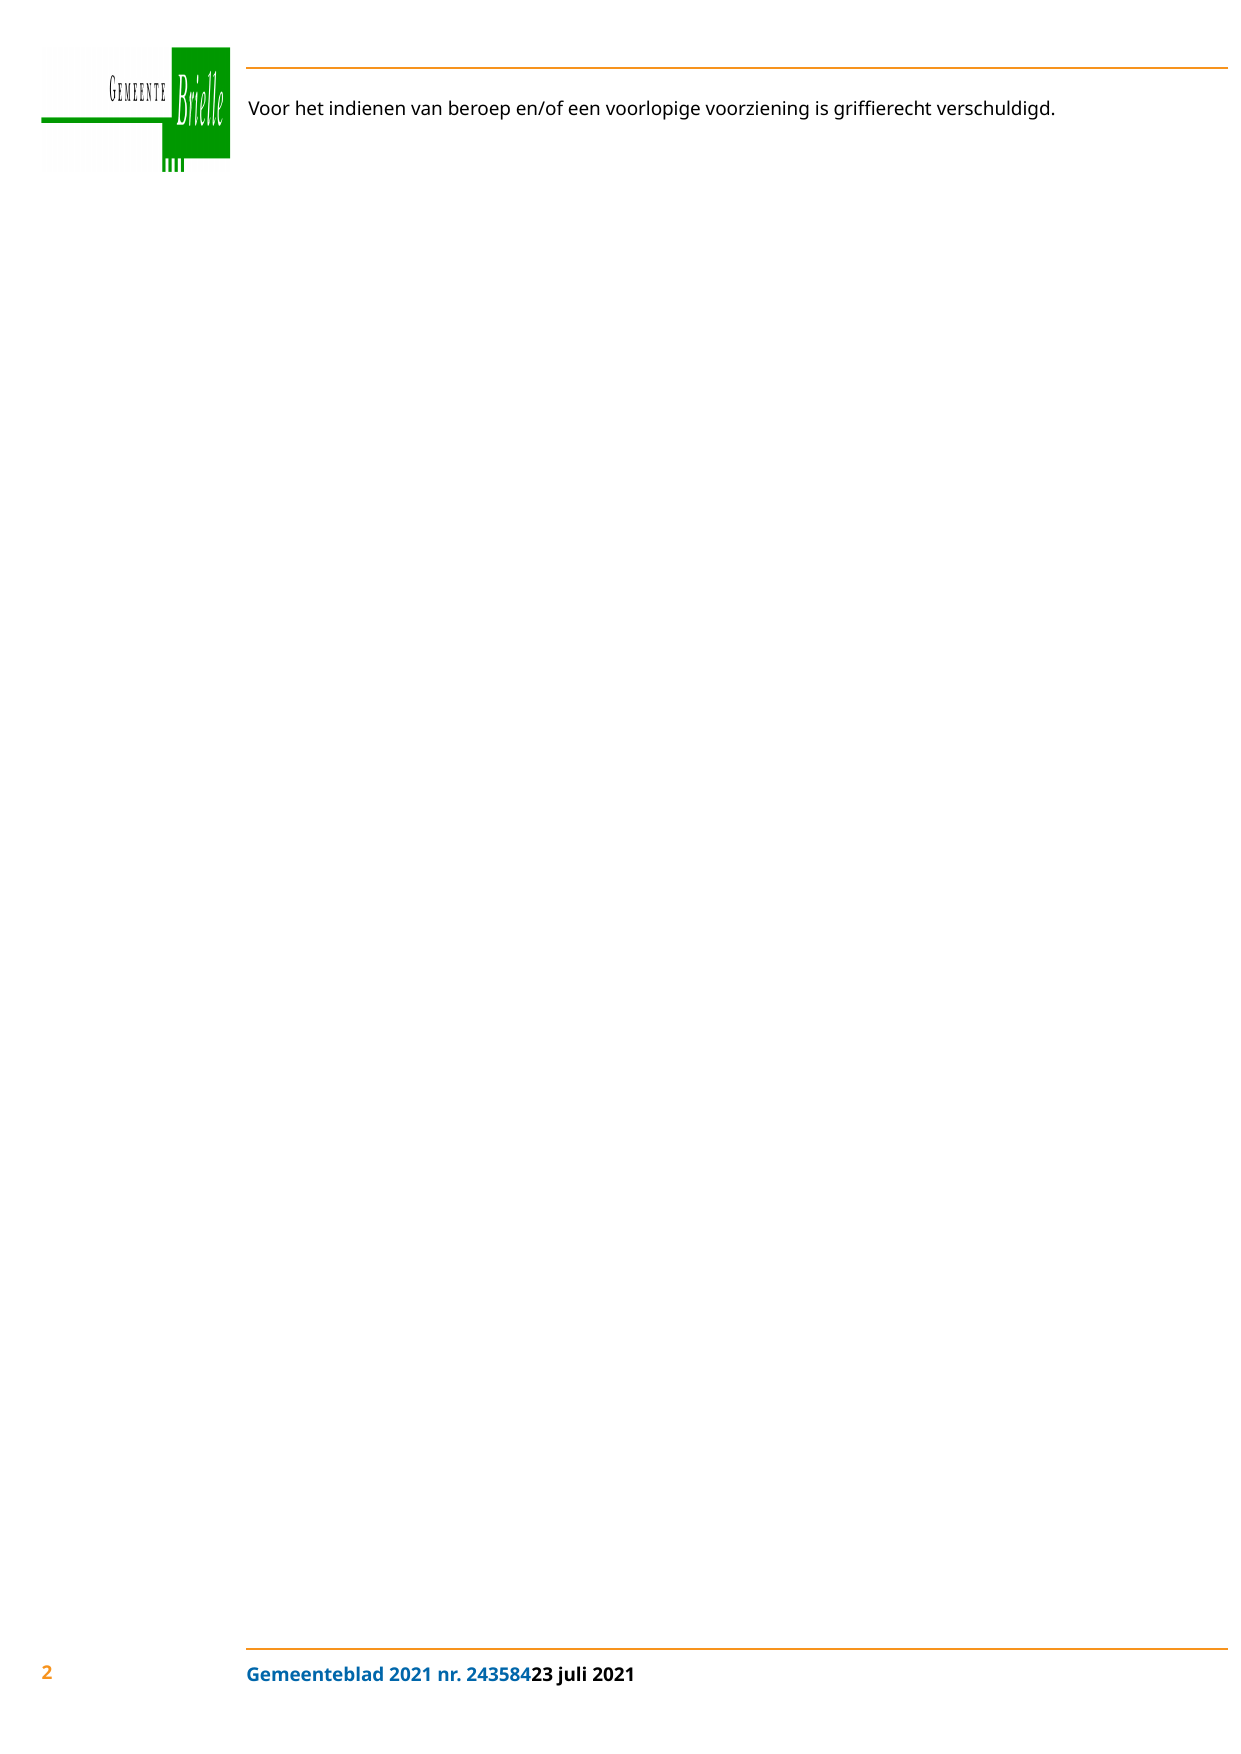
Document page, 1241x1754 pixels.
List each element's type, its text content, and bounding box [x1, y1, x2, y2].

picture [41, 47, 231, 172]
text Voor het indienen van beroep en/of een voorlopige voorziening is griffierecht verschuldigd. [248, 95, 1152, 121]
